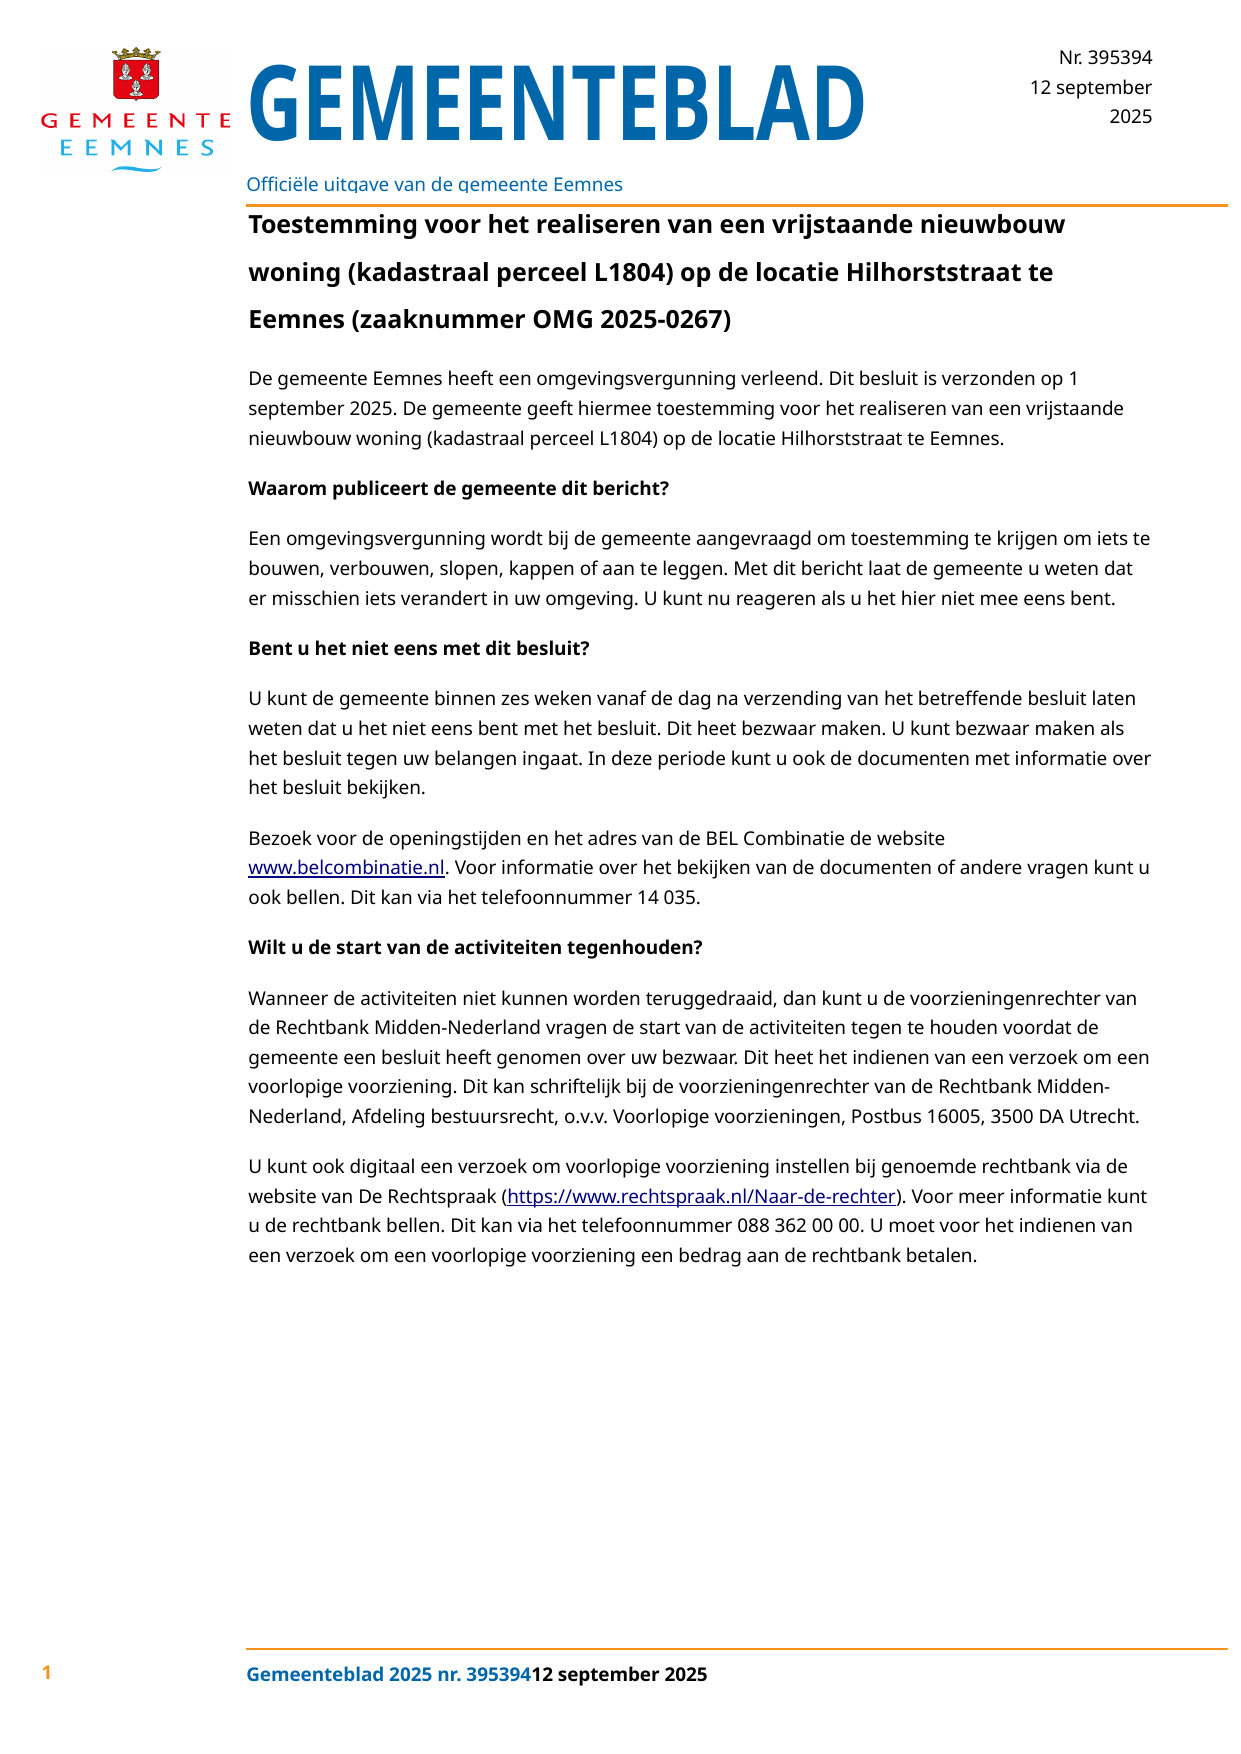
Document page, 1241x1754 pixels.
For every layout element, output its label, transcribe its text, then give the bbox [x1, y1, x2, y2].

text Wilt u de start van de activiteiten tegenhouden? [248, 934, 1152, 960]
text Een omgevingsvergunning wordt bij de gemeente aangevraagd om toestemming te krijgen om iets te bouwen, verbouwen, slopen, kappen of aan te leggen. Met dit bericht laat de gemeente u weten dat er misschien iets verandert in uw omgeving. U kunt nu reageren als u het hier niet mee eens bent. [248, 526, 1152, 610]
text Wanneer de activiteiten niet kunnen worden teruggedraaid, dan kunt u de voorzieningenrechter van de Rechtbank Midden-Nederland vragen de start van de activiteiten tegen te houden voordat de gemeente een besluit heeft genomen over uw bezwaar. Dit heet het indienen van een verzoek om een voorlopige voorziening. Dit kan schriftelijk bij de voorzieningenrechter van de Rechtbank Midden-Nederland, Afdeling bestuursrecht, o.v.v. Voorlopige voorzieningen, Postbus 16005, 3500 DA Utrecht. [248, 985, 1152, 1129]
text Waarom publiceert de gemeente dit bericht? [248, 475, 1152, 501]
text Toestemming voor het realiseren van een vrijstaande nieuwbouw woning (kadastraal perceel L1804) op de locatie Hilhorststraat te Eemnes (zaaknummer OMG 2025-0267) [248, 207, 1152, 336]
picture [41, 47, 231, 172]
text De gemeente Eemnes heeft een omgevingsvergunning verleend. Dit besluit is verzonden op 1 september 2025. De gemeente geeft hiermee toestemming voor het realiseren van een vrijstaande nieuwbouw woning (kadastraal perceel L1804) op de locatie Hilhorststraat te Eemnes. [248, 366, 1152, 450]
text U kunt de gemeente binnen zes weken vanaf de dag na verzending van het betreffende besluit laten weten dat u het niet eens bent met het besluit. Dit heet bezwaar maken. U kunt bezwaar maken als het besluit tegen uw belangen ingaat. In deze periode kunt u ook de documenten met informatie over het besluit bekijken. [248, 686, 1152, 800]
text Bezoek voor de openingstijden en het adres van de BEL Combinatie de website www.belcombinatie.nl. Voor informatie over het bekijken van de documenten of andere vragen kunt u ook bellen. Dit kan via het telefoonnummer 14 035. [248, 825, 1152, 909]
text U kunt ook digitaal een verzoek om voorlopige voorziening instellen bij genoemde rechtbank via de website van De Rechtspraak (https://www.rechtspraak.nl/Naar-de-rechter). Voor meer informatie kunt u de rechtbank bellen. Dit kan via het telefoonnummer 088 362 00 00. U moet voor het indienen van een verzoek om een voorlopige voorziening een bedrag aan de rechtbank betalen. [248, 1153, 1152, 1268]
text Bent u het niet eens met dit besluit? [248, 635, 1152, 661]
